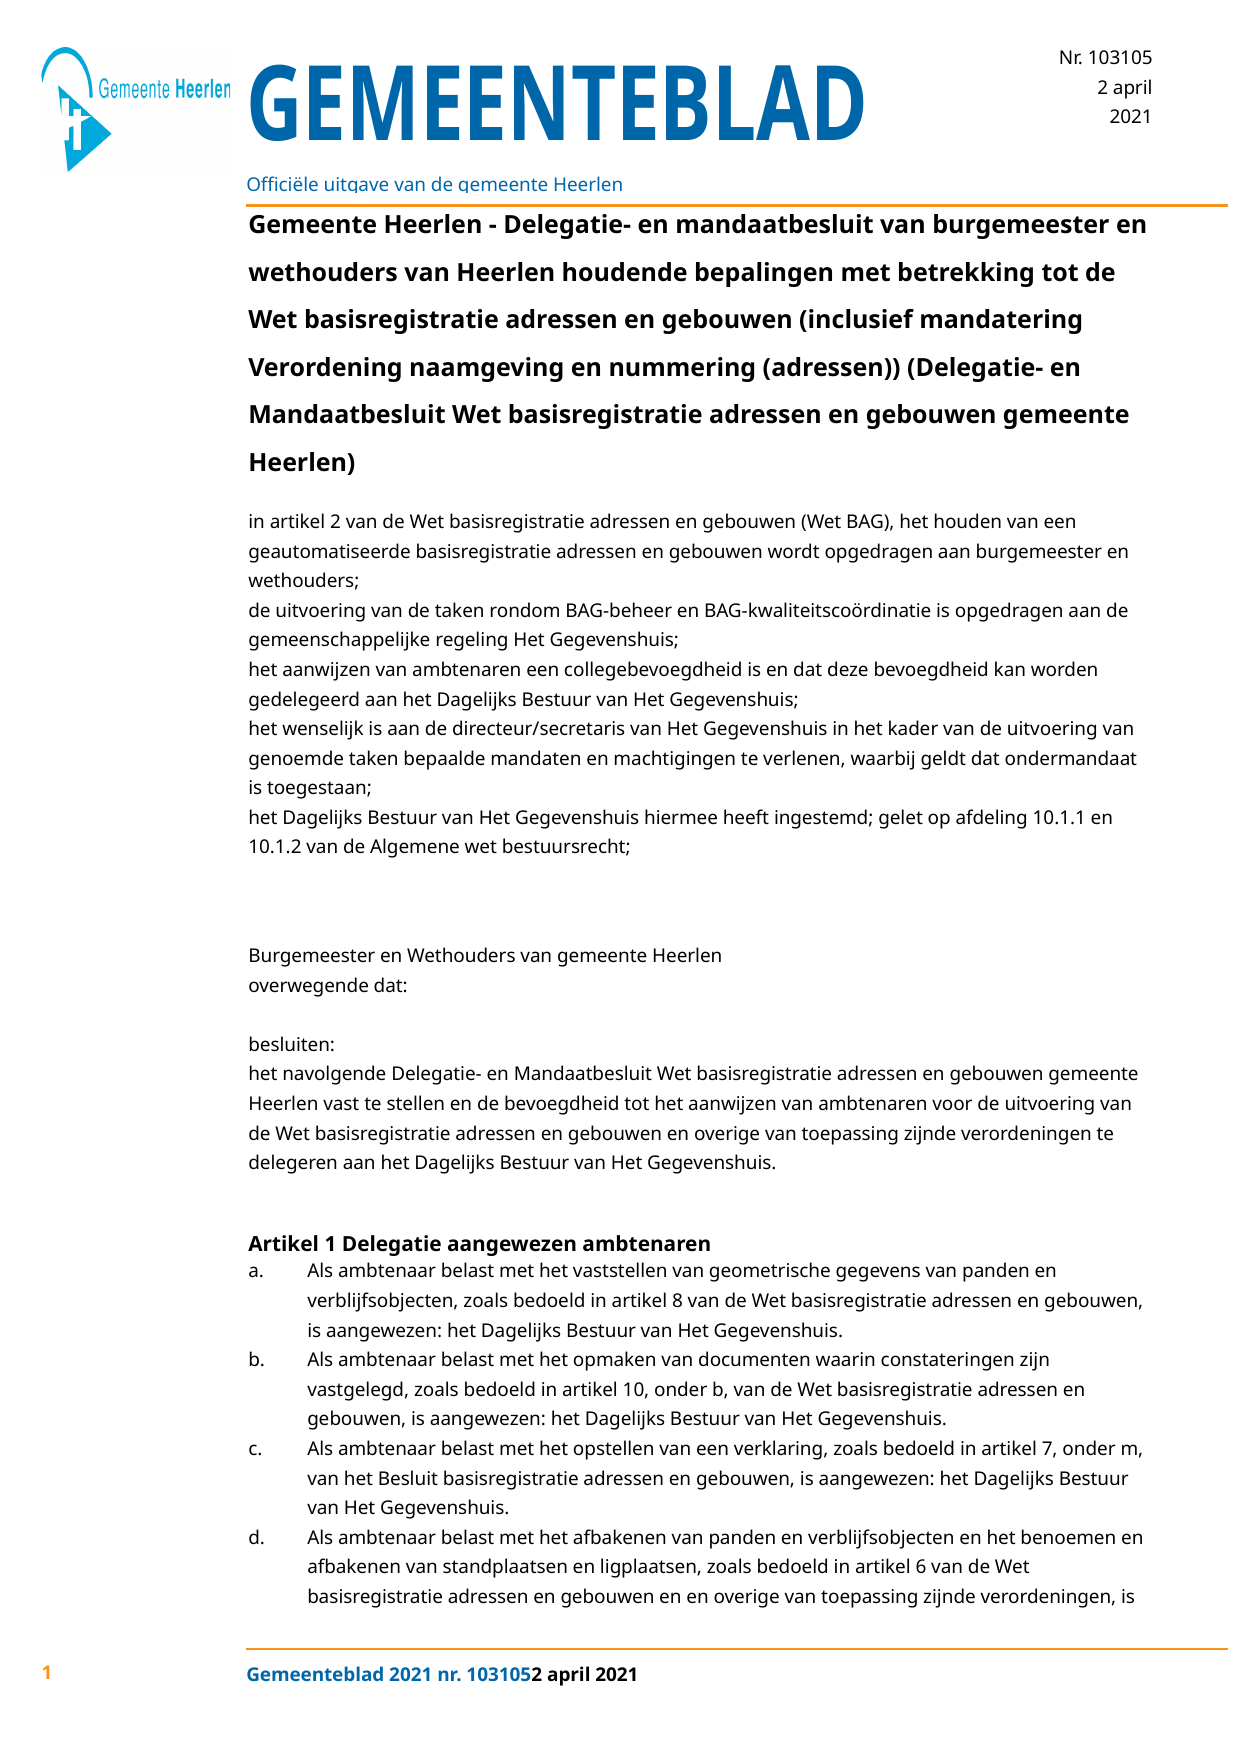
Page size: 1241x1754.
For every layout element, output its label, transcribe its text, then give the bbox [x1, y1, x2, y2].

text in artikel 2 van de Wet basisregistratie adressen en gebouwen (Wet BAG), het houden van een geautomatiseerde basisregistratie adressen en gebouwen wordt opgedragen aan burgemeester en wethouders; [248, 508, 1152, 593]
picture [41, 47, 59, 70]
text het navolgende Delegatie- en Mandaatbesluit Wet basisregistratie adressen en gebouwen gemeente Heerlen vast te stellen en de bevoegdheid tot het aanwijzen van ambtenaren voor de uitvoering van de Wet basisregistratie adressen en gebouwen en overige van toepassing zijnde verordeningen te delegeren aan het Dagelijks Bestuur van Het Gegevenshuis. [248, 1061, 1152, 1175]
text het wenselijk is aan de directeur/secretaris van Het Gegevenshuis in het kader van de uitvoering van genoemde taken bepaalde mandaten en machtigingen te verlenen, waarbij geldt dat ondermandaat is toegestaan; [248, 715, 1152, 800]
text Burgemeester en Wethouders van gemeente Heerlen [248, 942, 1152, 968]
text Gemeente Heerlen - Delegatie- en mandaatbesluit van burgemeester en wethouders van Heerlen houdende bepalingen met betrekking tot de Wet basisregistratie adressen en gebouwen (inclusief mandatering Verordening naamgeving en nummering (adressen)) (Delegatie- en Mandaatbesluit Wet basisregistratie adressen en gebouwen gemeente Heerlen) [248, 207, 1152, 479]
text overwegende dat: [248, 972, 1152, 997]
list Als ambtenaar belast met het afbakenen van panden en verblijfsobjecten en het benoemen en afbakenen van standplaatsen en ligplaatsen, zoals bedoeld in artikel 6 van de Wet basisregistratie adressen en gebouwen en en overige van toepassing zijnde verordeningen, is [248, 1524, 1152, 1609]
text besluiten: [248, 1031, 1152, 1057]
list Als ambtenaar belast met het vaststellen van geometrische gegevens van panden en verblijfsobjecten, zoals bedoeld in artikel 8 van de Wet basisregistratie adressen en gebouwen, is aangewezen: het Dagelijks Bestuur van Het Gegevenshuis. [248, 1258, 1152, 1343]
picture [41, 47, 231, 172]
text Artikel 1 Delegatie aangewezen ambtenaren [248, 1229, 1152, 1258]
text de uitvoering van de taken rondom BAG-beheer en BAG-kwaliteitscoördinatie is opgedragen aan de gemeenschappelijke regeling Het Gegevenshuis; [248, 597, 1152, 652]
text het Dagelijks Bestuur van Het Gegevenshuis hiermee heeft ingestemd; gelet op afdeling 10.1.1 en 10.1.2 van de Algemene wet bestuursrecht; [248, 804, 1152, 859]
list Als ambtenaar belast met het opmaken van documenten waarin constateringen zijn vastgelegd, zoals bedoeld in artikel 10, onder b, van de Wet basisregistratie adressen en gebouwen, is aangewezen: het Dagelijks Bestuur van Het Gegevenshuis. [248, 1346, 1152, 1431]
text het aanwijzen van ambtenaren een collegebevoegdheid is en dat deze bevoegdheid kan worden gedelegeerd aan het Dagelijks Bestuur van Het Gegevenshuis; [248, 656, 1152, 712]
list Als ambtenaar belast met het opstellen van een verklaring, zoals bedoeld in artikel 7, onder m, van het Besluit basisregistratie adressen en gebouwen, is aangewezen: het Dagelijks Bestuur van Het Gegevenshuis. [248, 1435, 1152, 1520]
